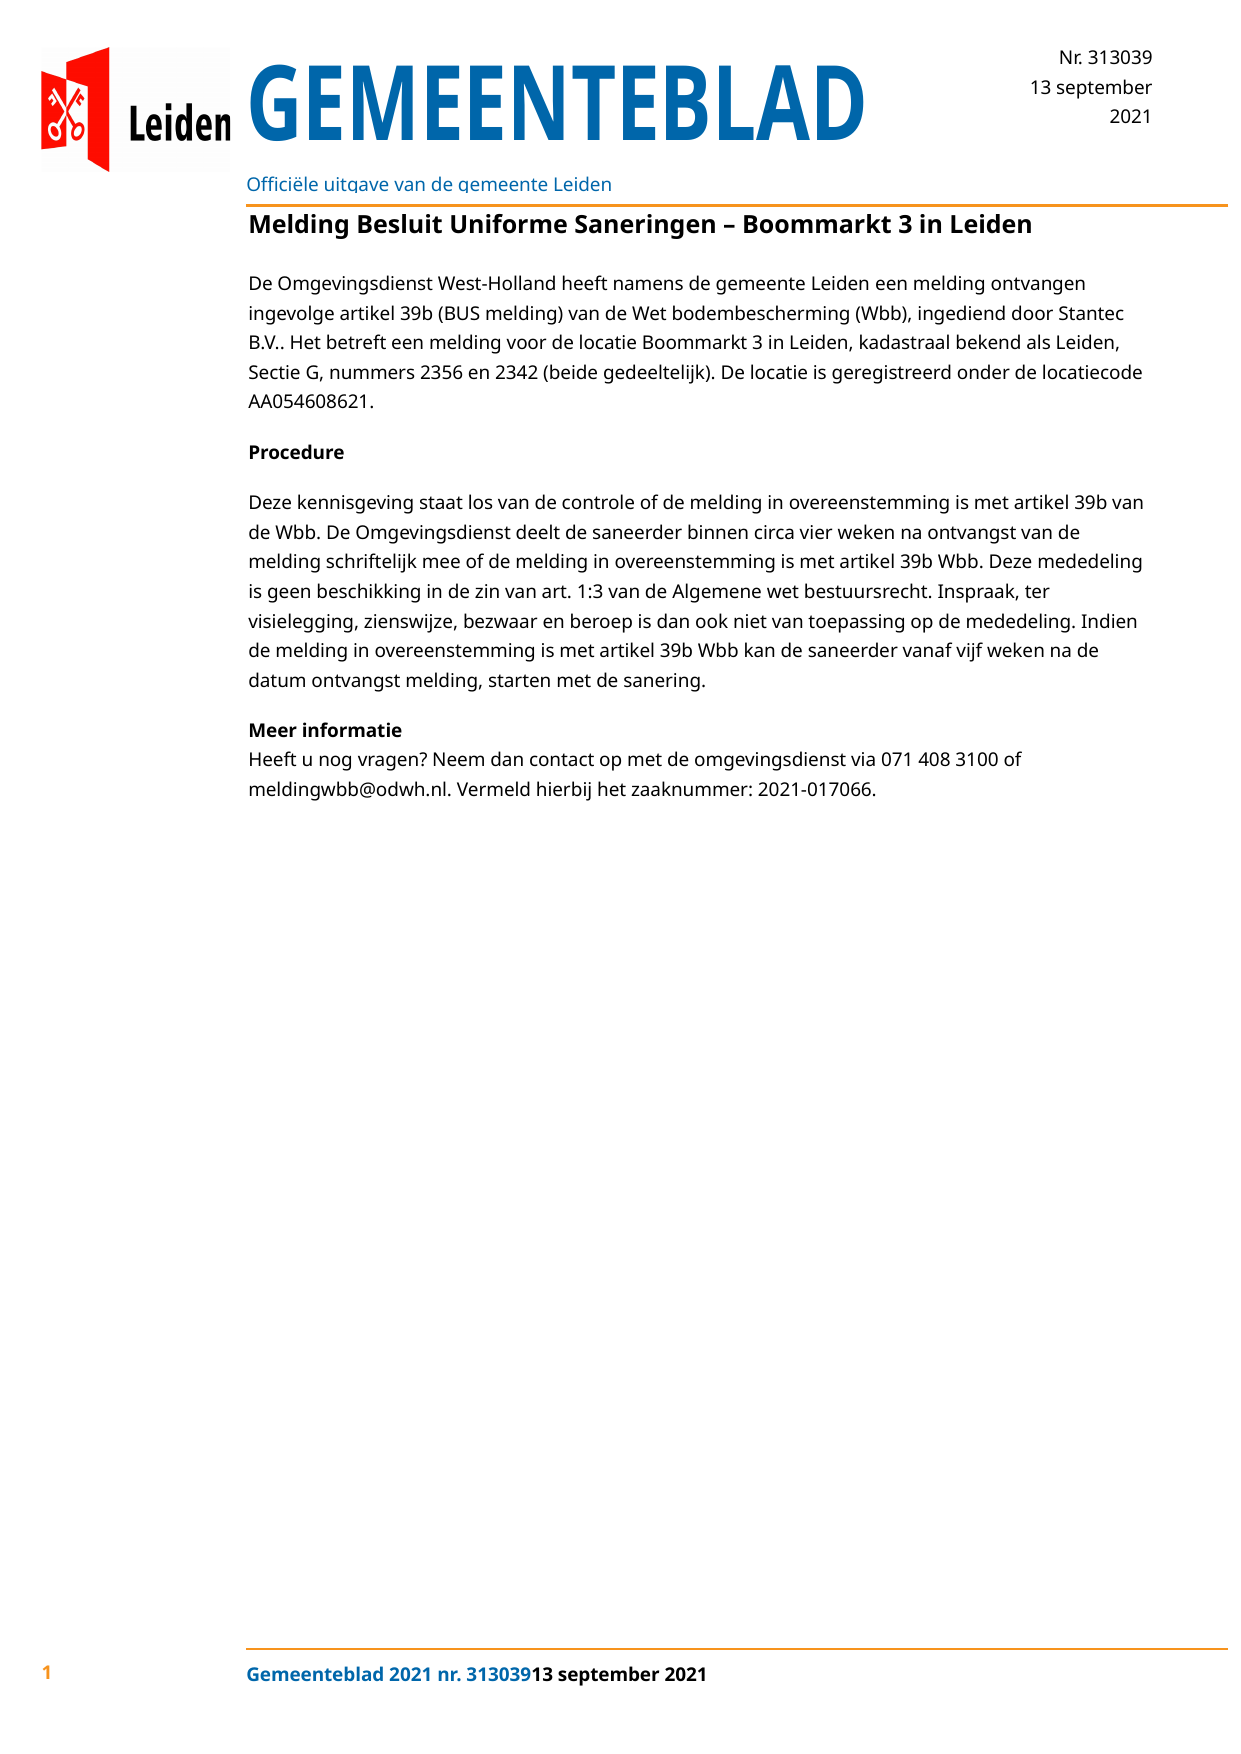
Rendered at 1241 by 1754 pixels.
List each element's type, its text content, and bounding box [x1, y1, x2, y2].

text Heeft u nog vragen? Neem dan contact op met de omgevingsdienst via 071 408 3100 of meldingwbb@odwh.nl. Vermeld hierbij het zaaknummer: 2021-017066. [248, 746, 1152, 802]
text Melding Besluit Uniforme Saneringen – Boommarkt 3 in Leiden [248, 207, 1152, 241]
text Procedure [248, 439, 1152, 465]
picture [41, 47, 231, 172]
table_header Meer informatie [248, 718, 1152, 743]
text De Omgevingsdienst West-Holland heeft namens de gemeente Leiden een melding ontvangen ingevolge artikel 39b (BUS melding) van de Wet bodembescherming (Wbb), ingediend door Stantec B.V.. Het betreft een melding voor de locatie Boommarkt 3 in Leiden, kadastraal bekend als Leiden, Sectie G, nummers 2356 en 2342 (beide gedeeltelijk). De locatie is geregistreerd onder de locatiecode AA054608621. [248, 270, 1152, 414]
text Deze kennisgeving staat los van de controle of de melding in overeenstemming is met artikel 39b van de Wbb. De Omgevingsdienst deelt de saneerder binnen circa vier weken na ontvangst van de melding schriftelijk mee of de melding in overeenstemming is met artikel 39b Wbb. Deze mededeling is geen beschikking in de zin van art. 1:3 van de Algemene wet bestuursrecht. Inspraak, ter visielegging, zienswijze, bezwaar en beroep is dan ook niet van toepassing op de mededeling. Indien de melding in overeenstemming is met artikel 39b Wbb kan de saneerder vanaf vijf weken na de datum ontvangst melding, starten met de sanering. [248, 489, 1152, 693]
